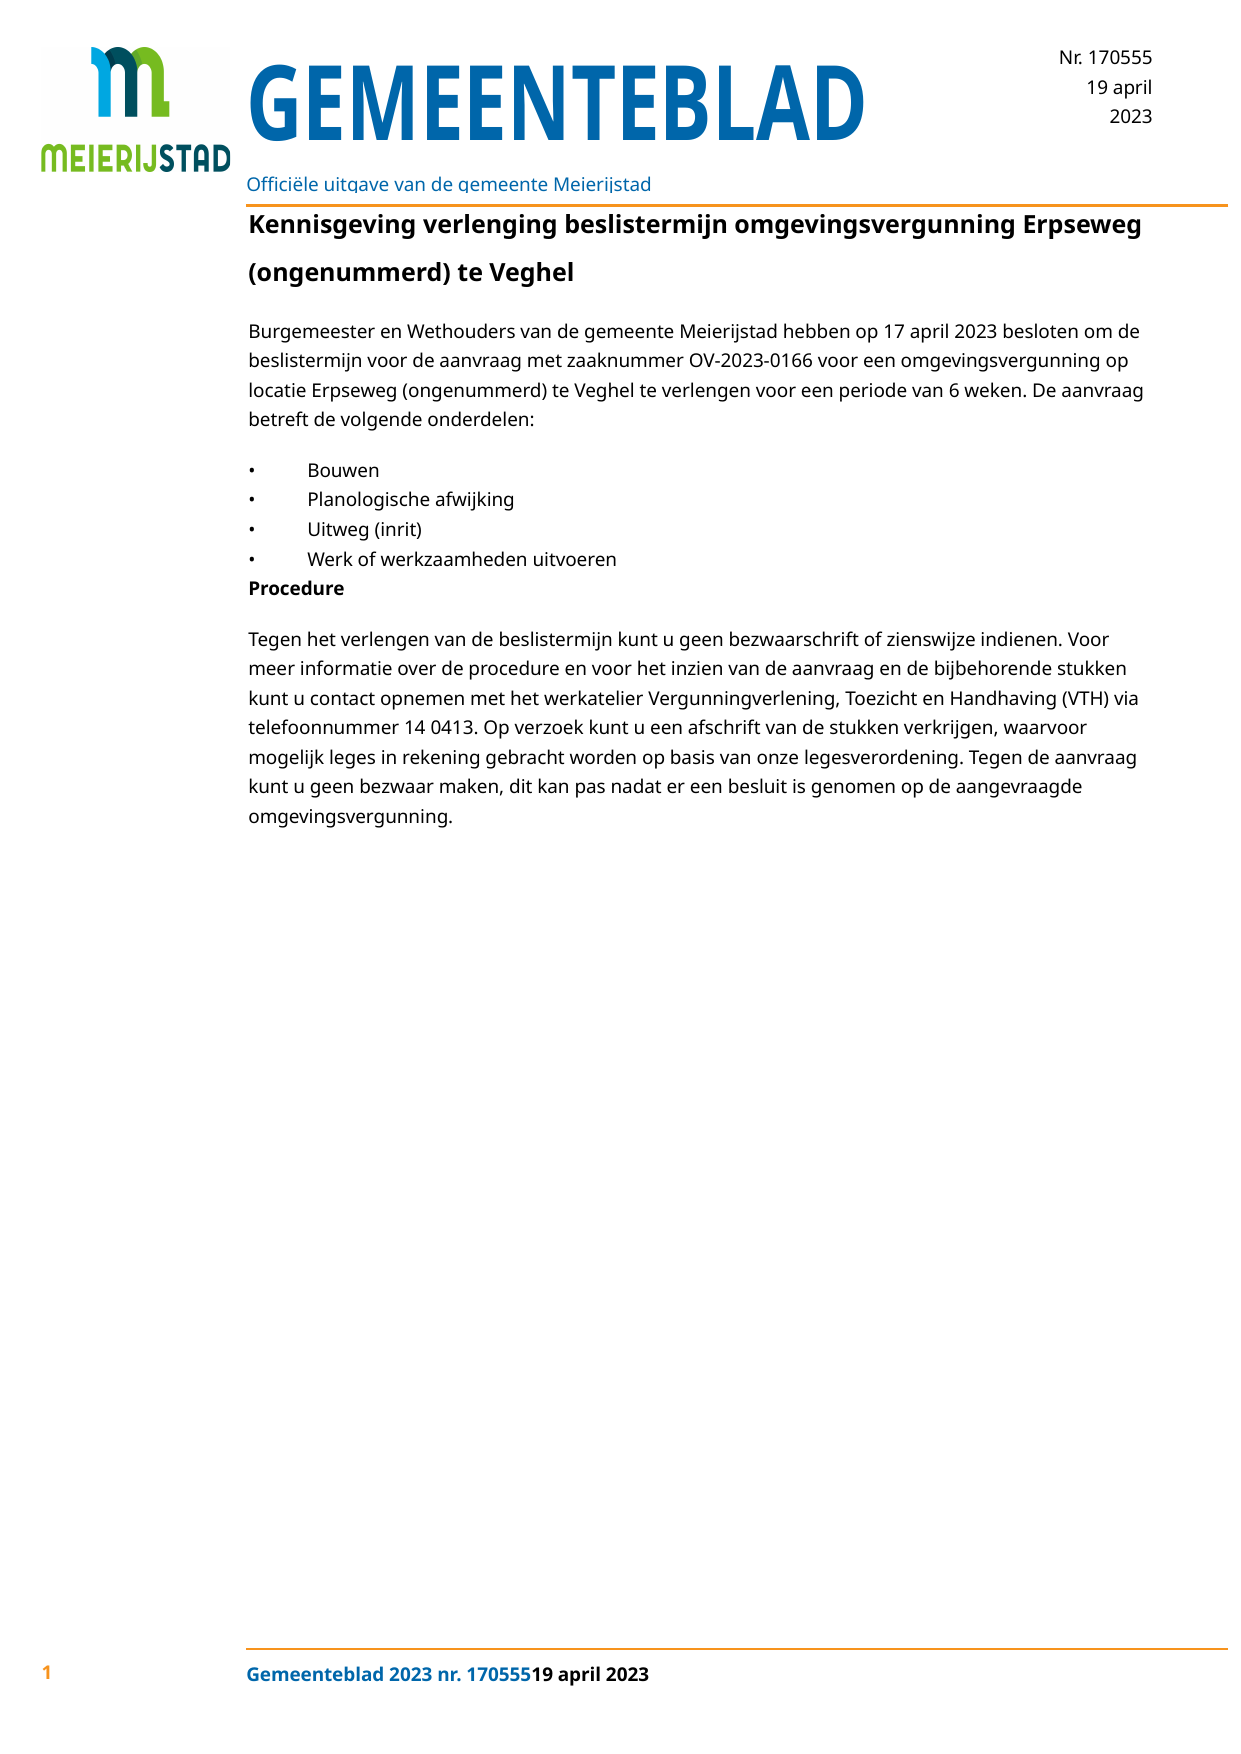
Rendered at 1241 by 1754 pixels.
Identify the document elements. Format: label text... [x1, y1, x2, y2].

picture [41, 47, 231, 172]
text Procedure [248, 575, 1152, 601]
text Burgemeester en Wethouders van de gemeente Meierijstad hebben op 17 april 2023 besloten om de beslistermijn voor de aanvraag met zaaknummer OV-2023-0166 voor een omgevingsvergunning op locatie Erpseweg (ongenummerd) te Veghel te verlengen voor een periode van 6 weken. De aanvraag betreft de volgende onderdelen: [248, 318, 1152, 432]
text Tegen het verlengen van de beslistermijn kunt u geen bezwaarschrift of zienswijze indienen. Voor meer informatie over de procedure en voor het inzien van de aanvraag en de bijbehorende stukken kunt u contact opnemen met het werkatelier Vergunningverlening, Toezicht en Handhaving (VTH) via telefoonnummer 14 0413. Op verzoek kunt u een afschrift van de stukken verkrijgen, waarvoor mogelijk leges in rekening gebracht worden op basis van onze legesverordening. Tegen de aanvraag kunt u geen bezwaar maken, dit kan pas nadat er een besluit is genomen op de aangevraagde omgevingsvergunning. [248, 626, 1152, 829]
list Werk of werkzaamheden uitvoeren [248, 546, 1152, 572]
list Uitweg (inrit) [248, 516, 1152, 542]
text Kennisgeving verlenging beslistermijn omgevingsvergunning Erpseweg (ongenummerd) te Veghel [248, 207, 1152, 288]
list Bouwen [248, 457, 1152, 483]
list Planologische afwijking [248, 487, 1152, 512]
